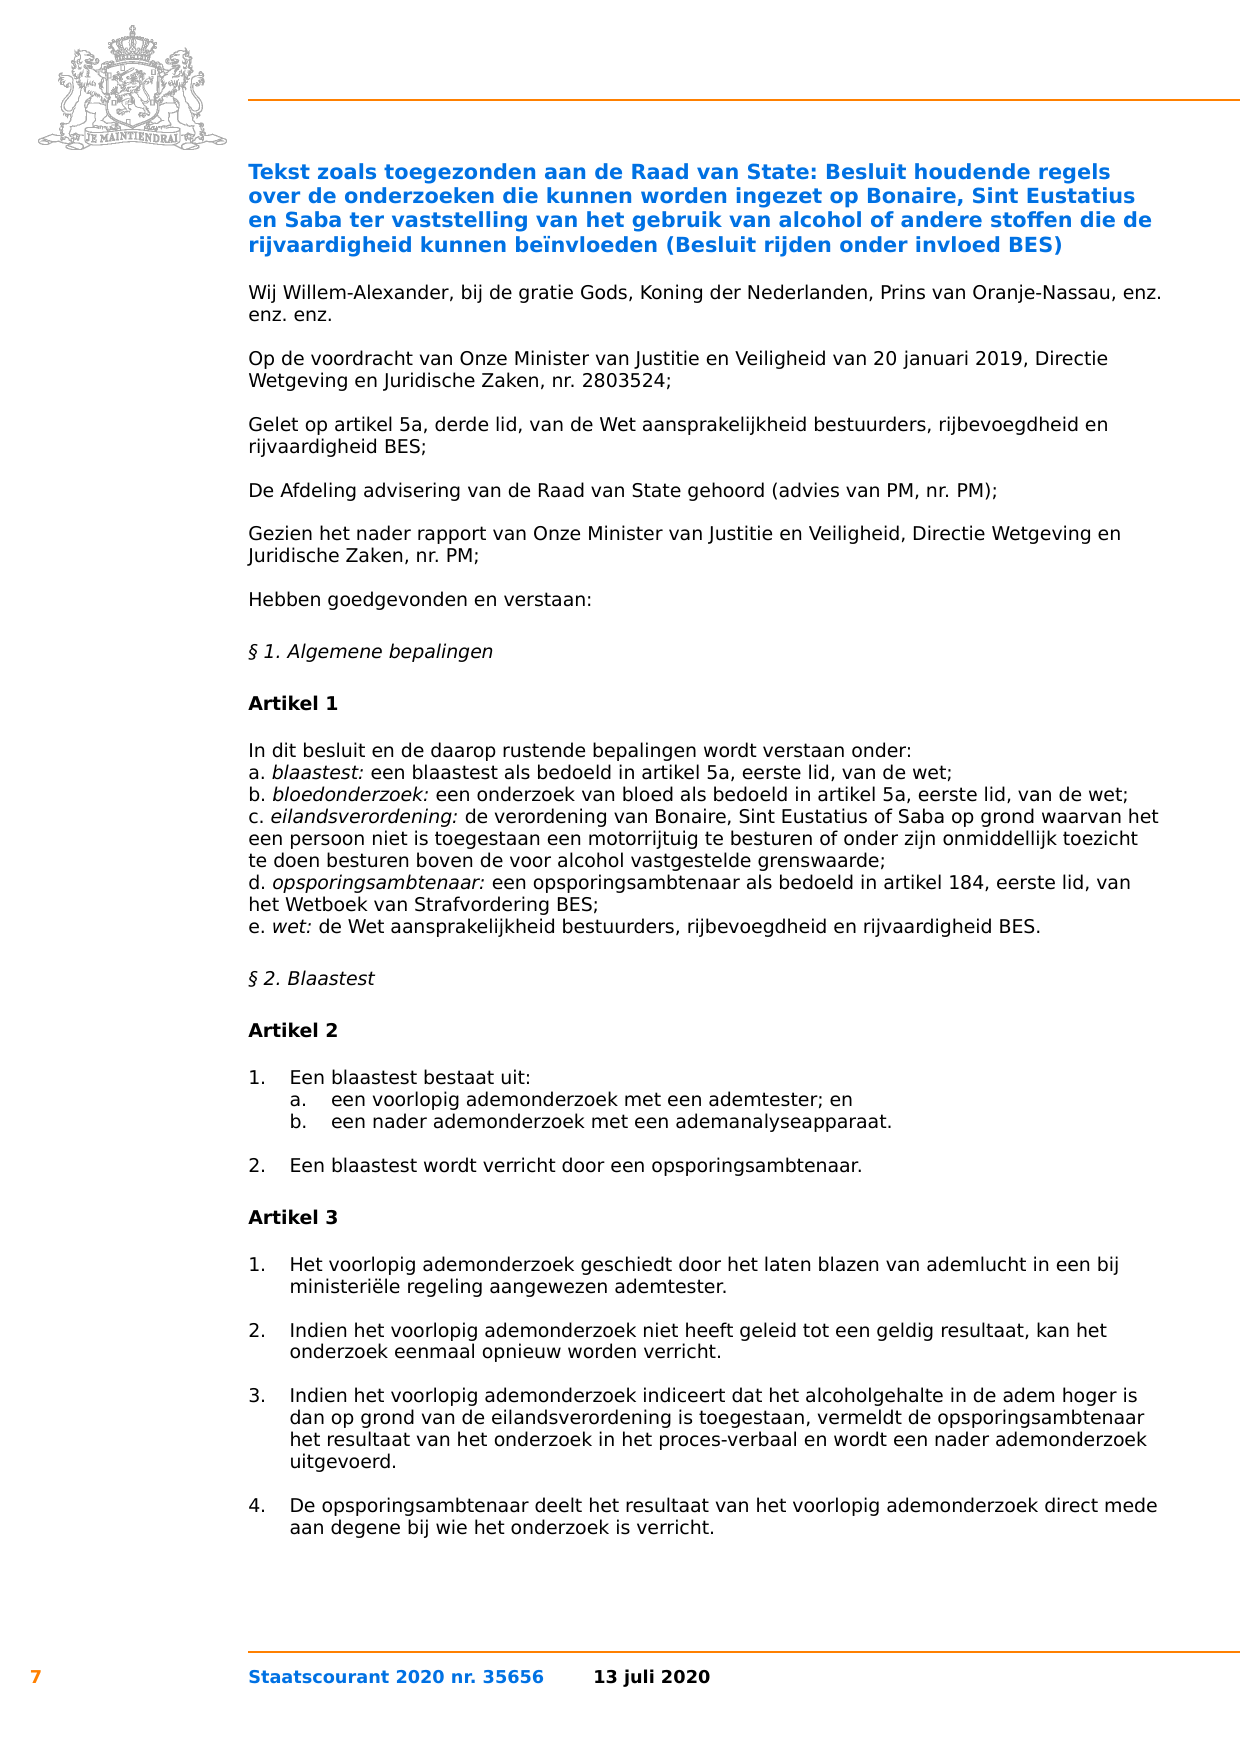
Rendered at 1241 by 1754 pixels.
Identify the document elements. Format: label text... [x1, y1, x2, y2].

text a. blaastest: een blaastest als bedoeld in artikel 5a, eerste lid, van de wet; [248, 762, 1163, 784]
subtitle § 1. Algemene bepalingen [248, 641, 1163, 663]
text 3. Indien het voorlopig ademonderzoek indiceert dat het alcoholgehalte in de adem hoger is dan op grond van de eilandsverordening is toegestaan, vermeldt de opsporingsambtenaar het resultaat van het onderzoek in het proces-verbaal en wordt een nader ademonderzoek uitgevoerd. [248, 1385, 1163, 1473]
text a. een voorlopig ademonderzoek met een ademtester; en [289, 1089, 1163, 1111]
text Gelet op artikel 5a, derde lid, van de Wet aansprakelijkheid bestuurders, rijbevoegdheid en rijvaardigheid BES; [248, 414, 1163, 458]
picture [38, 25, 227, 150]
subtitle Artikel 3 [248, 1207, 1163, 1229]
text e. wet: de Wet aansprakelijkheid bestuurders, rijbevoegdheid en rijvaardigheid BES. [248, 916, 1163, 938]
text De Afdeling advisering van de Raad van State gehoord (advies van PM, nr. PM); [248, 479, 1163, 501]
text Gezien het nader rapport van Onze Minister van Justitie en Veiligheid, Directie Wetgeving en Juridische Zaken, nr. PM; [248, 523, 1163, 567]
subtitle § 2. Blaastest [248, 968, 1163, 990]
text Wij Willem-Alexander, bij de gratie Gods, Koning der Nederlanden, Prins van Oranje-Nassau, enz. enz. enz. [248, 282, 1163, 326]
text Op de voordracht van Onze Minister van Justitie en Veiligheid van 20 januari 2019, Directie Wetgeving en Juridische Zaken, nr. 2803524; [248, 348, 1163, 392]
text b. een nader ademonderzoek met een ademanalyseapparaat. [289, 1111, 1163, 1133]
text d. opsporingsambtenaar: een opsporingsambtenaar als bedoeld in artikel 184, eerste lid, van het Wetboek van Strafvordering BES; [248, 872, 1163, 916]
subtitle Artikel 2 [248, 1020, 1163, 1042]
text 2. Indien het voorlopig ademonderzoek niet heeft geleid tot een geldig resultaat, kan het onderzoek eenmaal opnieuw worden verricht. [248, 1319, 1163, 1363]
text c. eilandsverordening: de verordening van Bonaire, Sint Eustatius of Saba op grond waarvan het een persoon niet is toegestaan een motorrijtuig te besturen of onder zijn onmiddellijk toezicht te doen besturen boven de voor alcohol vastgestelde grenswaarde; [248, 806, 1163, 872]
text Hebben goedgevonden en verstaan: [248, 589, 1163, 611]
text 2. Een blaastest wordt verricht door een opsporingsambtenaar. [248, 1155, 1163, 1177]
subtitle Artikel 1 [248, 693, 1163, 715]
text 1. Het voorlopig ademonderzoek geschiedt door het laten blazen van ademlucht in een bij ministeriële regeling aangewezen ademtester. [248, 1254, 1163, 1298]
subtitle Tekst zoals toegezonden aan de Raad van State: Besluit houdende regels over de onderzoeken die kunnen worden ingezet op Bonaire, Sint Eustatius en Saba ter vaststelling van het gebruik van alcohol of andere stoffen die de rijvaardigheid kunnen beïnvloeden (Besluit rijden onder invloed BES) [248, 160, 1163, 257]
text 1. Een blaastest bestaat uit: [248, 1067, 1163, 1089]
text In dit besluit en de daarop rustende bepalingen wordt verstaan onder: [248, 740, 1163, 762]
text b. bloedonderzoek: een onderzoek van bloed als bedoeld in artikel 5a, eerste lid, van de wet; [248, 784, 1163, 806]
text 4. De opsporingsambtenaar deelt het resultaat van het voorlopig ademonderzoek direct mede aan degene bij wie het onderzoek is verricht. [248, 1495, 1163, 1539]
